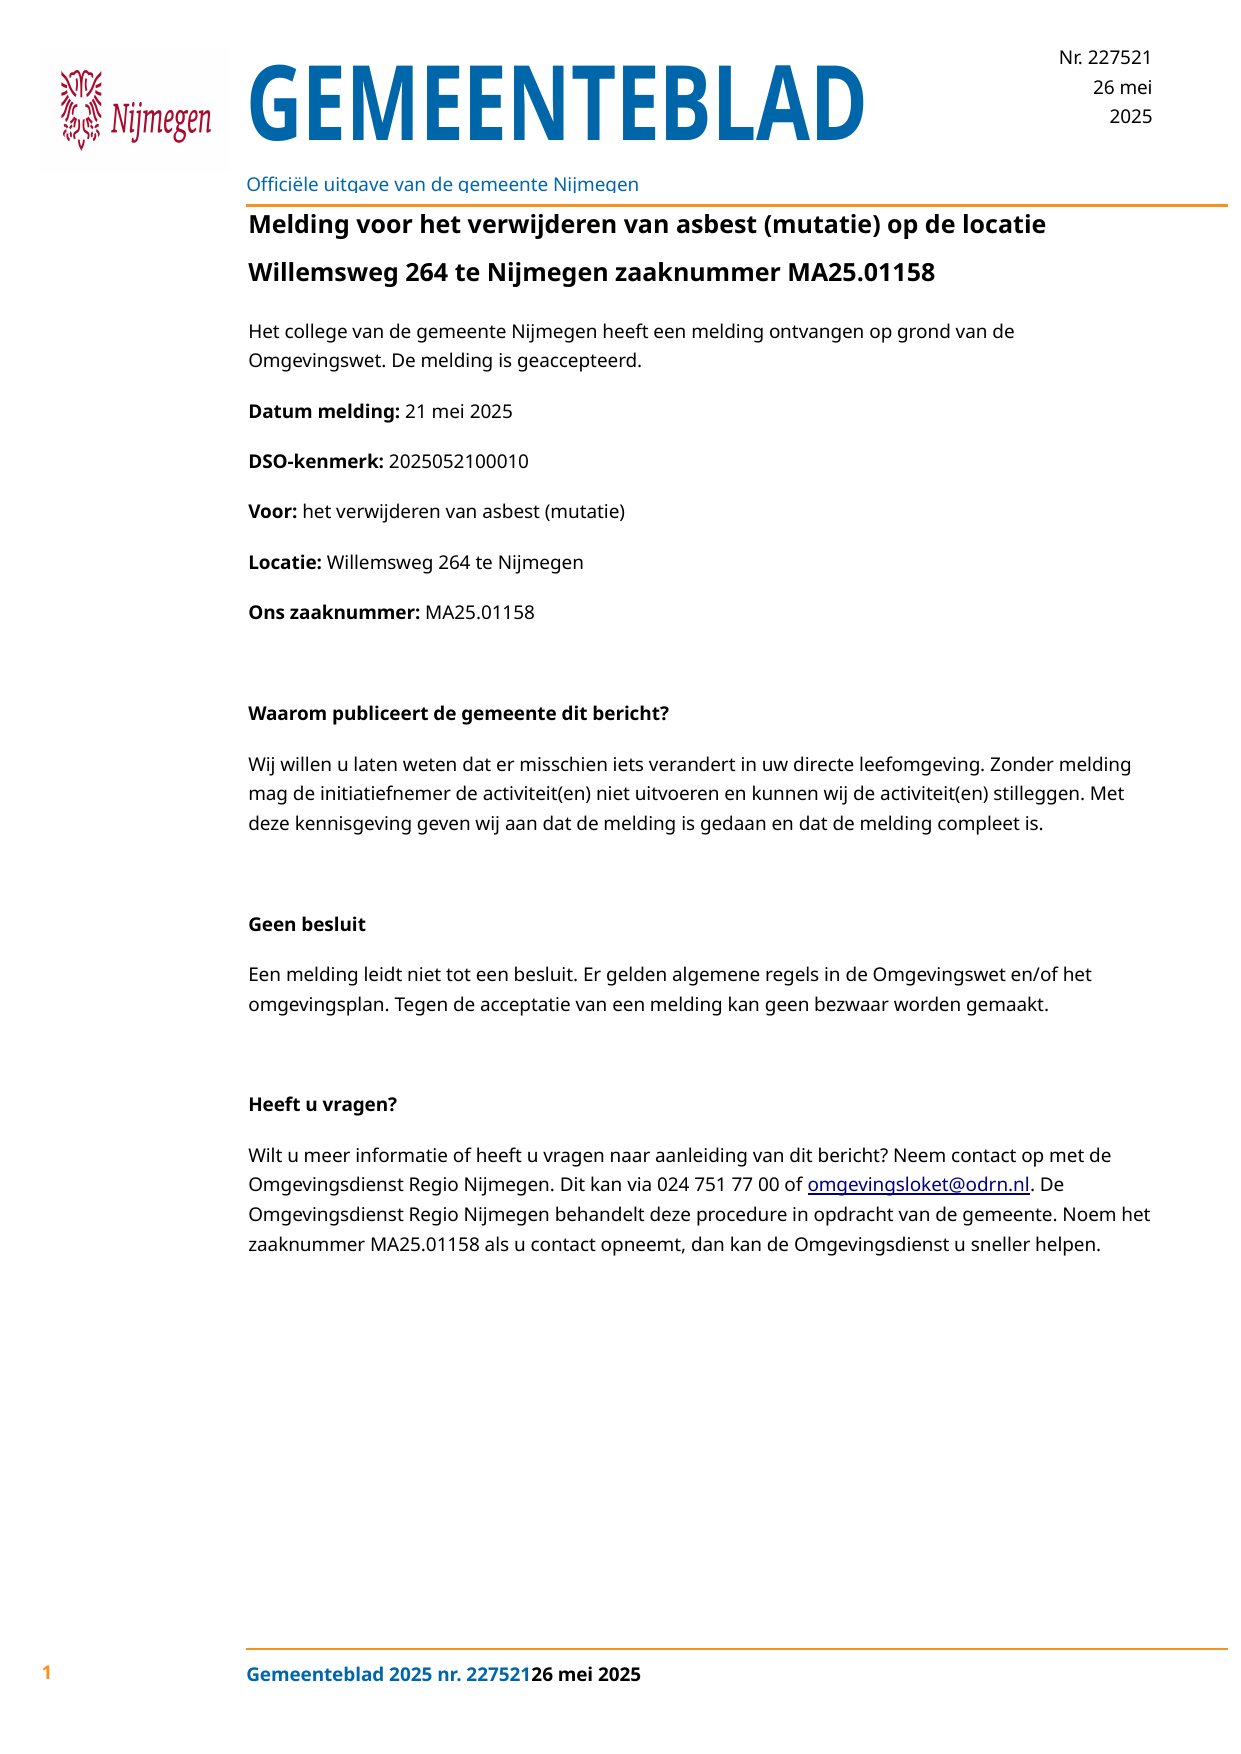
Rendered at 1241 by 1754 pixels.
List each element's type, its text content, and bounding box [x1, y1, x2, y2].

text Voor: het verwijderen van asbest (mutatie) [248, 499, 1152, 524]
text Heeft u vragen? [248, 1092, 1152, 1117]
text Geen besluit [248, 911, 1152, 937]
text Wilt u meer informatie of heeft u vragen naar aanleiding van dit bericht? Neem contact op met de Omgevingsdienst Regio Nijmegen. Dit kan via 024 751 77 00 of omgevingsloket@odrn.nl. De Omgevingsdienst Regio Nijmegen behandelt deze procedure in opdracht van de gemeente. Noem het zaaknummer MA25.01158 als u contact opneemt, dan kan de Omgevingsdienst u sneller helpen. [248, 1142, 1152, 1257]
text Een melding leidt niet tot een besluit. Er gelden algemene regels in de Omgevingswet en/of het omgevingsplan. Tegen de acceptatie van een melding kan geen bezwaar worden gemaakt. [248, 961, 1152, 1017]
text Locatie: Willemsweg 264 te Nijmegen [248, 549, 1152, 575]
text Waarom publiceert de gemeente dit bericht? [248, 700, 1152, 726]
text DSO-kenmerk: 2025052100010 [248, 448, 1152, 474]
text Ons zaaknummer: MA25.01158 [248, 599, 1152, 625]
text Melding voor het verwijderen van asbest (mutatie) op de locatie Willemsweg 264 te Nijmegen zaaknummer MA25.01158 [248, 207, 1152, 288]
text Wij willen u laten weten dat er misschien iets verandert in uw directe leefomgeving. Zonder melding mag de initiatiefnemer de activiteit(en) niet uitvoeren en kunnen wij de activiteit(en) stilleggen. Met deze kennisgeving geven wij aan dat de melding is gedaan en dat de melding compleet is. [248, 751, 1152, 836]
text Het college van de gemeente Nijmegen heeft een melding ontvangen op grond van de Omgevingswet. De melding is geaccepteerd. [248, 318, 1152, 373]
text Datum melding: 21 mei 2025 [248, 398, 1152, 424]
picture [41, 47, 231, 172]
